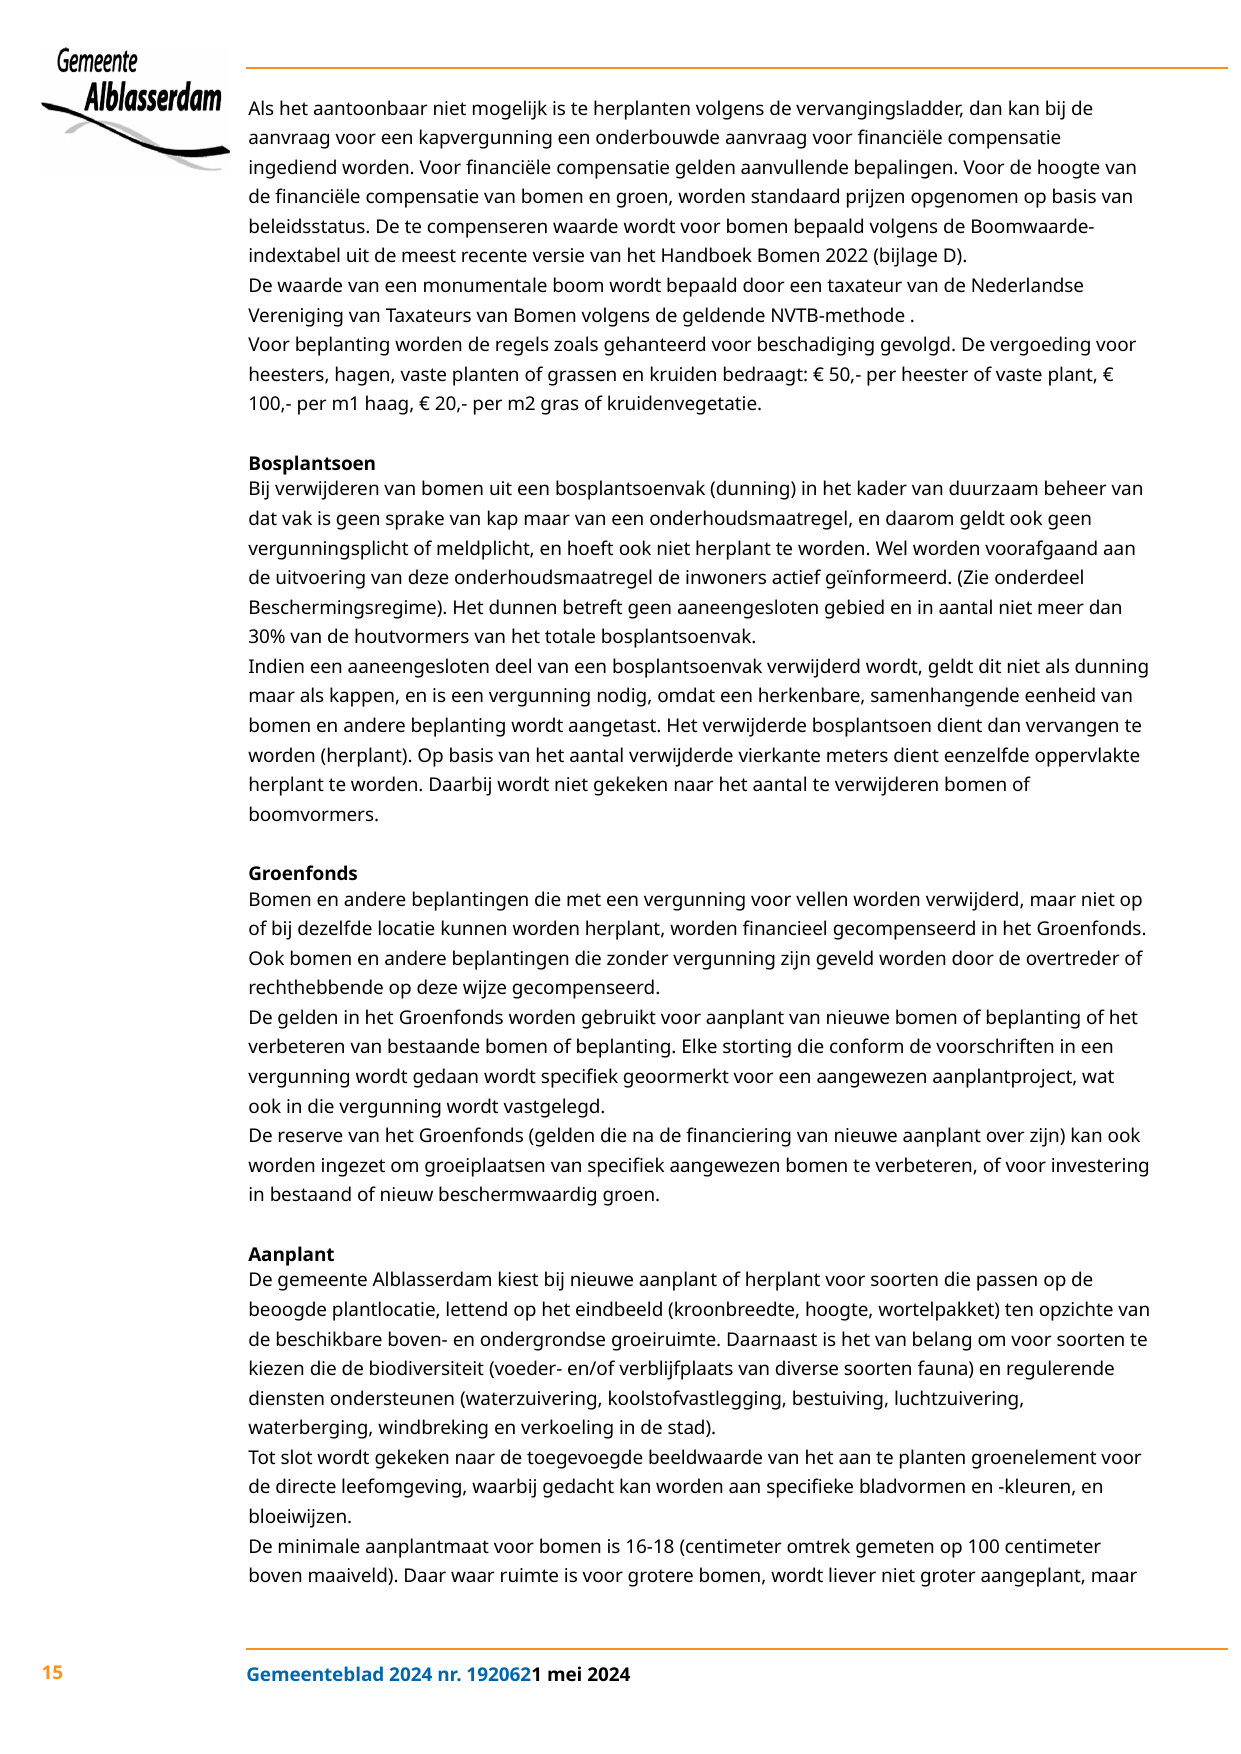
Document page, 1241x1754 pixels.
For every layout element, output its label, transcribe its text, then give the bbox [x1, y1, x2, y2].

text Bij verwijderen van bomen uit een bosplantsoenvak (dunning) in het kader van duurzaam beheer van dat vak is geen sprake van kap maar van een onderhoudsmaatregel, en daarom geldt ook geen vergunningsplicht of meldplicht, en hoeft ook niet herplant te worden. Wel worden voorafgaand aan de uitvoering van deze onderhoudsmaatregel de inwoners actief geïnformeerd. (Zie onderdeel Beschermingsregime). Het dunnen betreft geen aaneengesloten gebied en in aantal niet meer dan 30% van de houtvormers van het totale bosplantsoenvak. [248, 476, 1152, 649]
text Tot slot wordt gekeken naar de toegevoegde beeldwaarde van het aan te planten groenelement voor de directe leefomgeving, waarbij gedacht kan worden aan specifieke bladvormen en -kleuren, en bloeiwijzen. [248, 1444, 1152, 1529]
text De minimale aanplantmaat voor bomen is 16-18 (centimeter omtrek gemeten op 100 centimeter boven maaiveld). Daar waar ruimte is voor grotere bomen, wordt liever niet groter aangeplant, maar [248, 1533, 1152, 1588]
text Indien een aaneengesloten deel van een bosplantsoenvak verwijderd wordt, geldt dit niet als dunning maar als kappen, en is een vergunning nodig, omdat een herkenbare, samenhangende eenheid van bomen en andere beplanting wordt aangetast. Het verwijderde bosplantsoen dient dan vervangen te worden (herplant). Op basis van het aantal verwijderde vierkante meters dient eenzelfde oppervlakte herplant te worden. Daarbij wordt niet gekeken naar het aantal te verwijderen bomen of boomvormers. [248, 653, 1152, 827]
text Groenfonds [248, 860, 1152, 886]
text De gemeente Alblasserdam kiest bij nieuwe aanplant of herplant voor soorten die passen op de beoogde plantlocatie, lettend op het eindbeeld (kroonbreedte, hoogte, wortelpakket) ten opzichte van de beschikbare boven- en ondergrondse groeiruimte. Daarnaast is het van belang om voor soorten te kiezen die de biodiversiteit (voeder- en/of verblijfplaats van diverse soorten fauna) en regulerende diensten ondersteunen (waterzuivering, koolstofvastlegging, bestuiving, luchtzuivering, waterberging, windbreking en verkoeling in de stad). [248, 1267, 1152, 1440]
text De waarde van een monumentale boom wordt bepaald door een taxateur van de Nederlandse Vereniging van Taxateurs van Bomen volgens de geldende NVTB-methode . [248, 272, 1152, 328]
text Aanplant [248, 1241, 1152, 1267]
text Als het aantoonbaar niet mogelijk is te herplanten volgens de vervangingsladder, dan kan bij de aanvraag voor een kapvergunning een onderbouwde aanvraag voor financiële compensatie ingediend worden. Voor financiële compensatie gelden aanvullende bepalingen. Voor de hoogte van de financiële compensatie van bomen en groen, worden standaard prijzen opgenomen op basis van beleidsstatus. De te compenseren waarde wordt voor bomen bepaald volgens de Boomwaarde-indextabel uit de meest recente versie van het Handboek Bomen 2022 (bijlage D). [248, 95, 1152, 268]
picture [41, 47, 231, 172]
text De gelden in het Groenfonds worden gebruikt voor aanplant van nieuwe bomen of beplanting of het verbeteren van bestaande bomen of beplanting. Elke storting die conform de voorschriften in een vergunning wordt gedaan wordt specifiek geoormerkt voor een aangewezen aanplantproject, wat ook in die vergunning wordt vastgelegd. [248, 1004, 1152, 1119]
text Bomen en andere beplantingen die met een vergunning voor vellen worden verwijderd, maar niet op of bij dezelfde locatie kunnen worden herplant, worden financieel gecompenseerd in het Groenfonds. Ook bomen en andere beplantingen die zonder vergunning zijn geveld worden door de overtreder of rechthebbende op deze wijze gecompenseerd. [248, 886, 1152, 1000]
text Bosplantsoen [248, 450, 1152, 476]
text De reserve van het Groenfonds (gelden die na de financiering van nieuwe aanplant over zijn) kan ook worden ingezet om groeiplaatsen van specifiek aangewezen bomen te verbeteren, of voor investering in bestaand of nieuw beschermwaardig groen. [248, 1122, 1152, 1207]
text Voor beplanting worden de regels zoals gehanteerd voor beschadiging gevolgd. De vergoeding voor heesters, hagen, vaste planten of grassen en kruiden bedraagt: € 50,- per heester of vaste plant, € 100,- per m1 haag, € 20,- per m2 gras of kruidenvegetatie. [248, 331, 1152, 416]
